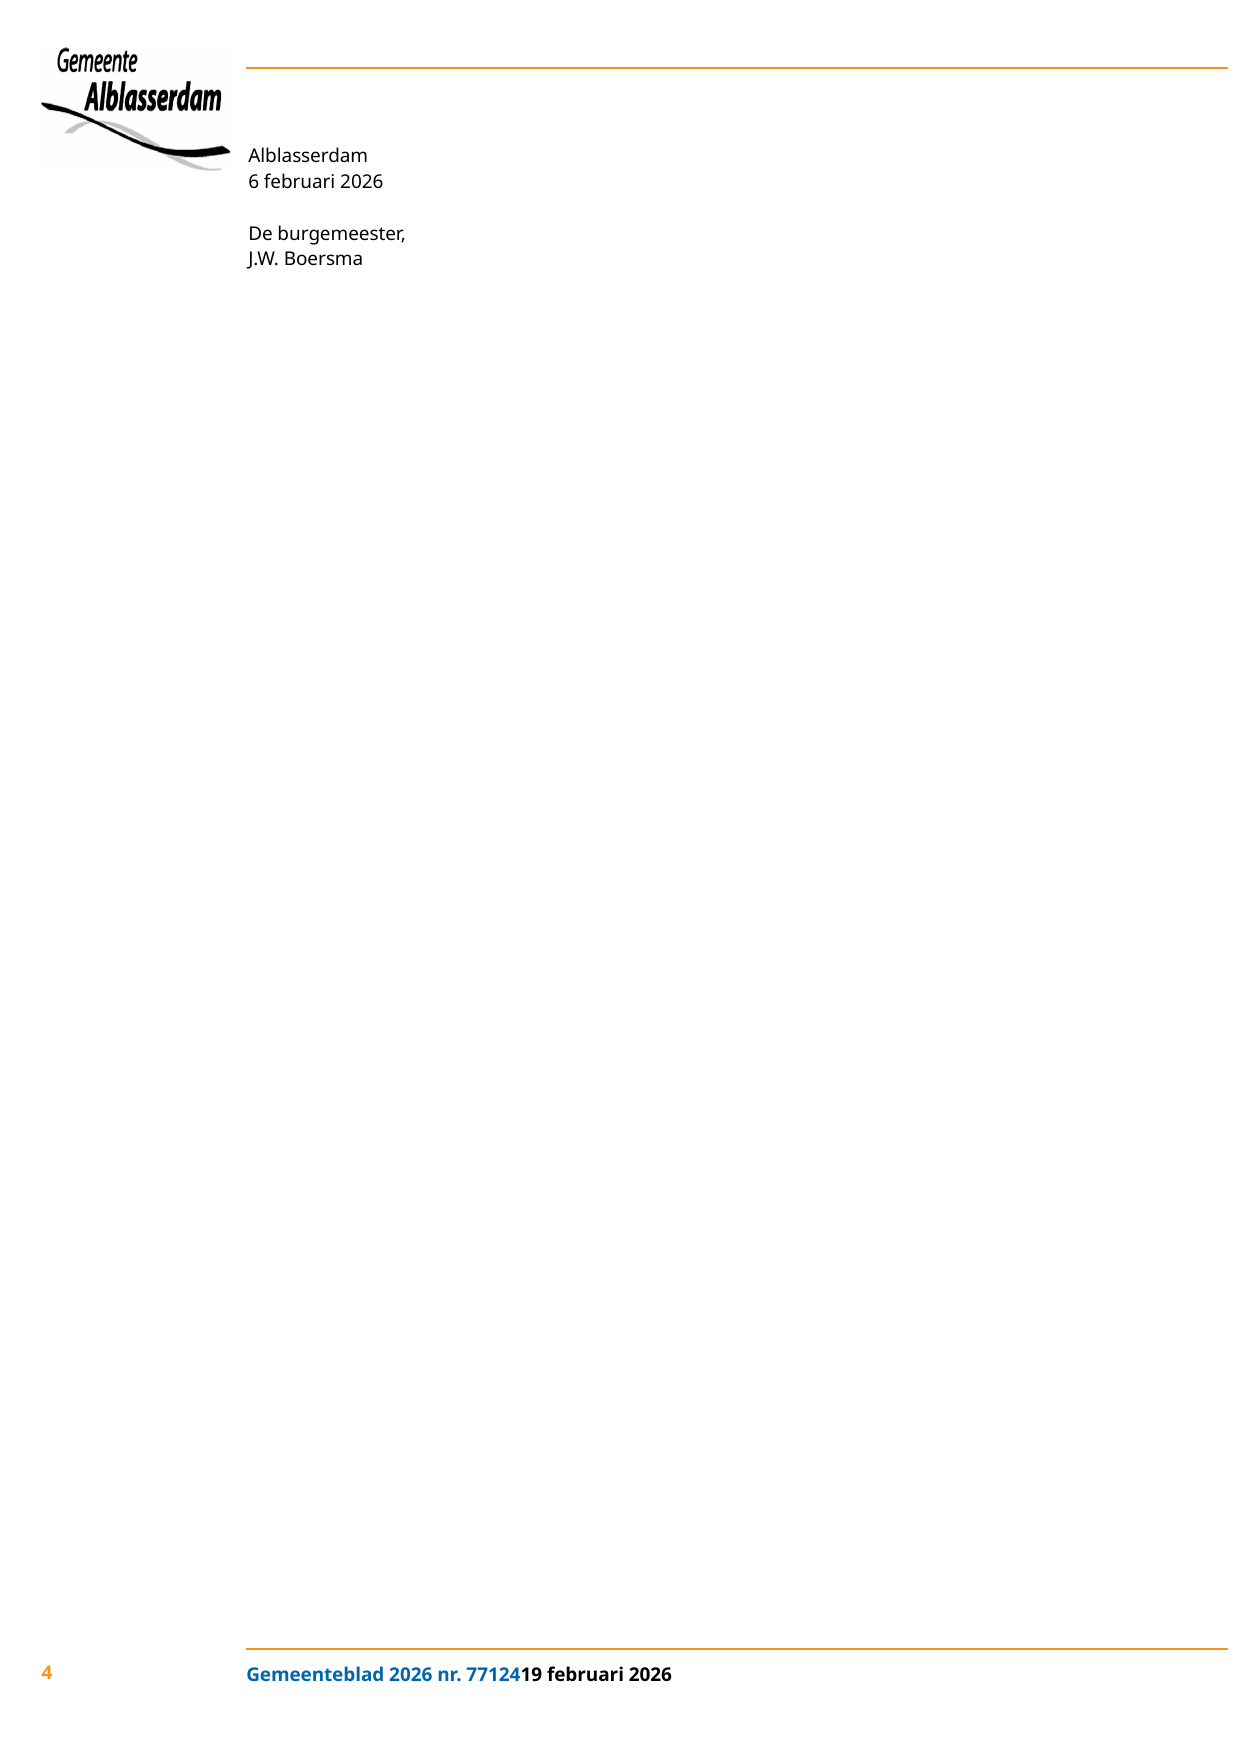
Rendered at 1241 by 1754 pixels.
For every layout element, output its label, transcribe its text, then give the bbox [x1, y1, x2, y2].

picture [41, 47, 231, 172]
text 6 februari 2026 [248, 168, 1152, 194]
text J.W. Boersma [248, 246, 1152, 271]
text De burgemeester, [248, 220, 1152, 246]
text Alblasserdam [248, 143, 1152, 168]
